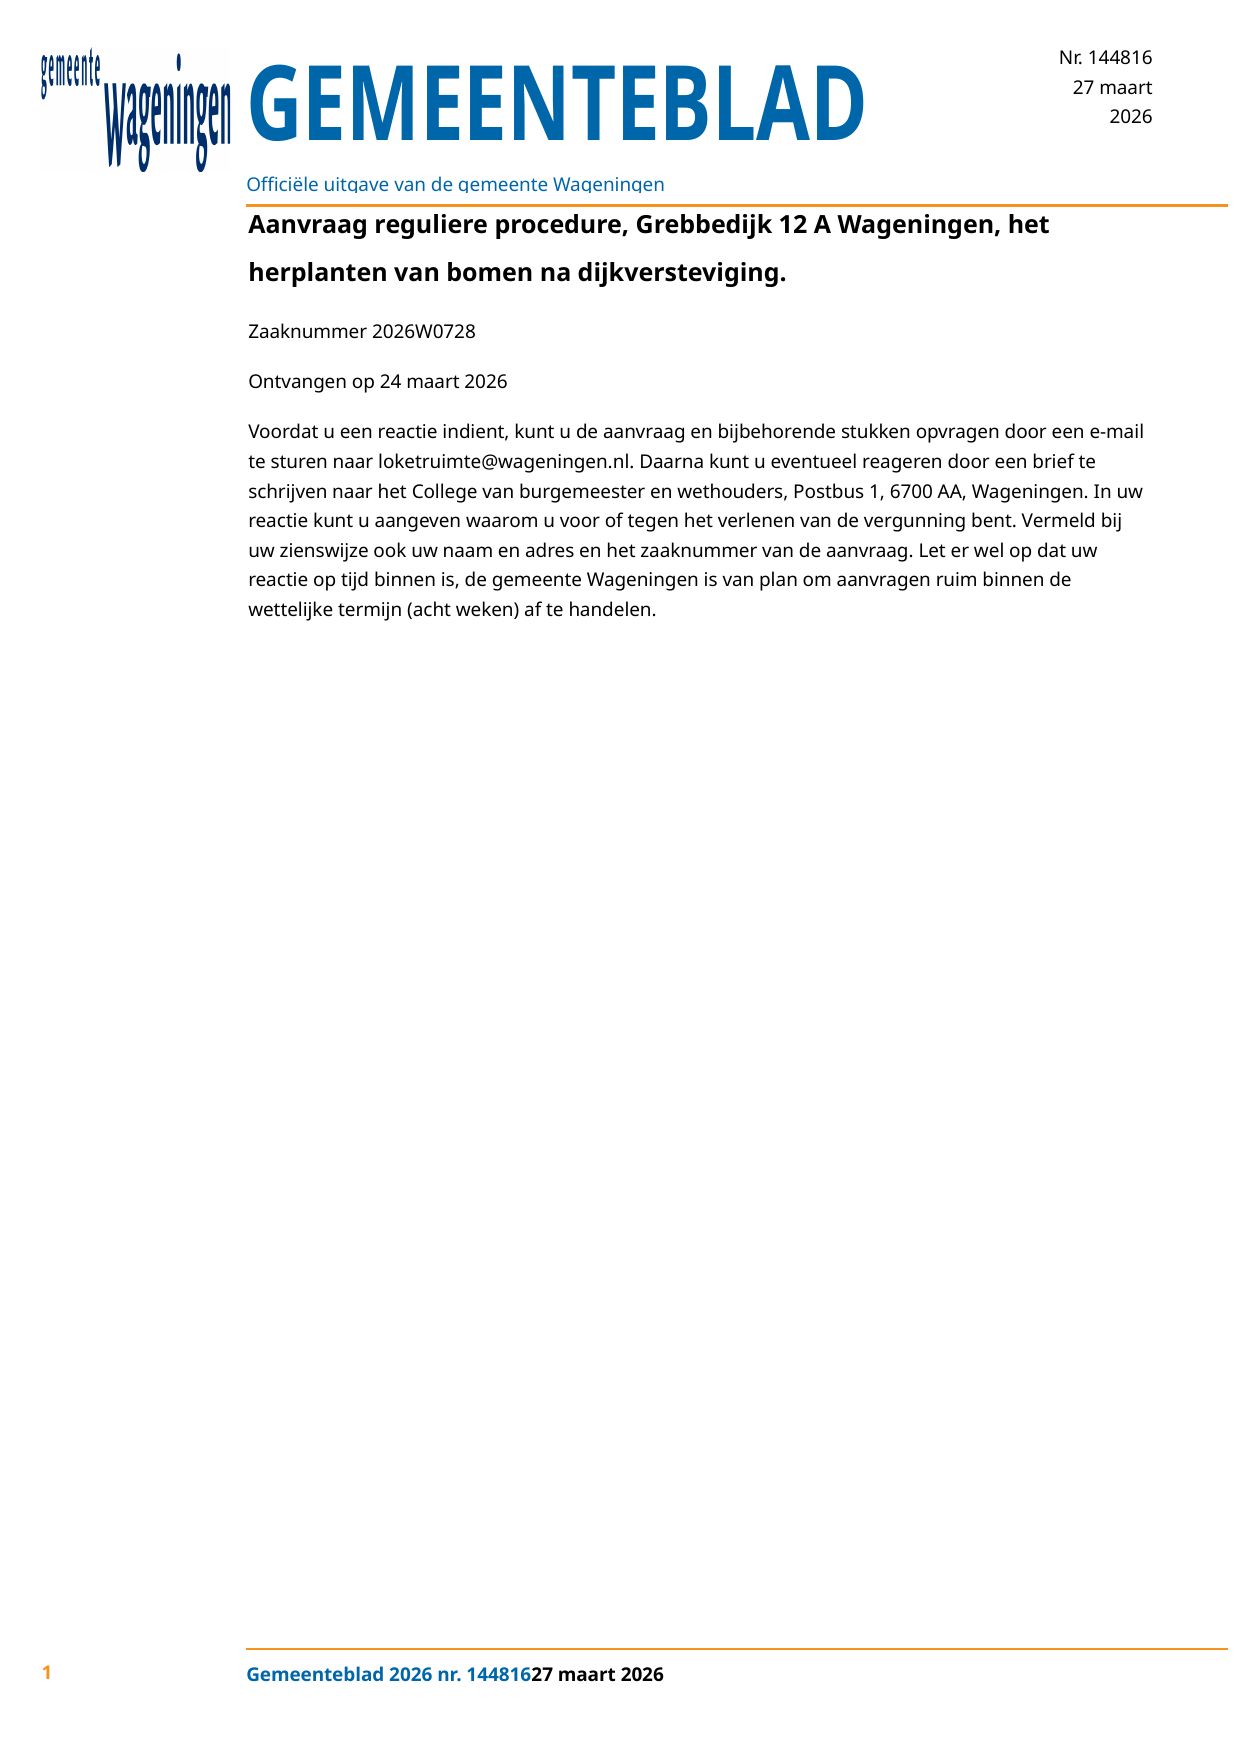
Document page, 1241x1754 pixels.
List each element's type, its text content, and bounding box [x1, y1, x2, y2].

text Ontvangen op 24 maart 2026 [248, 368, 1152, 394]
text Voordat u een reactie indient, kunt u de aanvraag en bijbehorende stukken opvragen door een e-mail te sturen naar loketruimte@wageningen.nl. Daarna kunt u eventueel reageren door een brief te schrijven naar het College van burgemeester en wethouders, Postbus 1, 6700 AA, Wageningen. In uw reactie kunt u aangeven waarom u voor of tegen het verlenen van de vergunning bent. Vermeld bij uw zienswijze ook uw naam en adres en het zaaknummer van de aanvraag. Let er wel op dat uw reactie op tijd binnen is, de gemeente Wageningen is van plan om aanvragen ruim binnen de wettelijke termijn (acht weken) af te handelen. [248, 419, 1152, 622]
text Aanvraag reguliere procedure, Grebbedijk 12 A Wageningen, het herplanten van bomen na dijkversteviging. [248, 207, 1152, 288]
picture [41, 47, 231, 172]
text Zaaknummer 2026W0728 [248, 318, 1152, 344]
